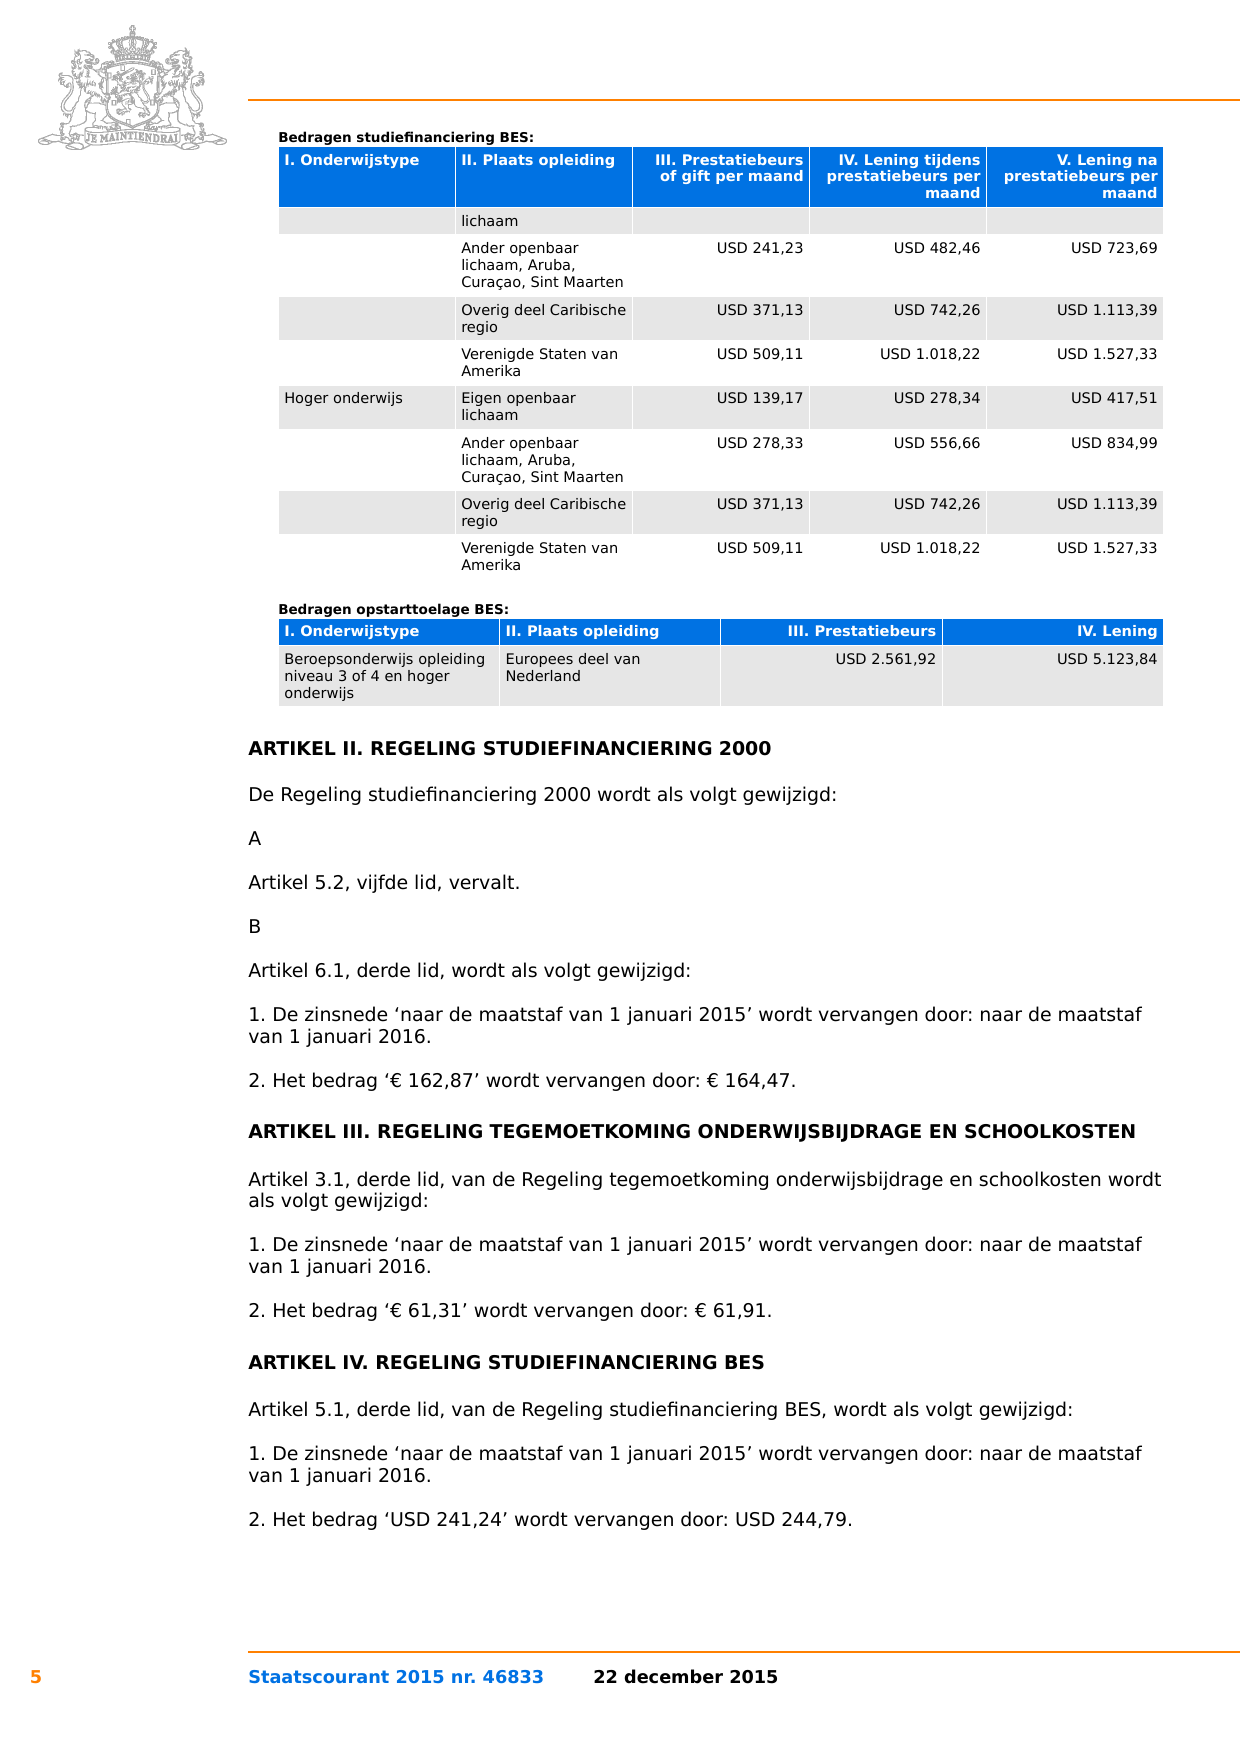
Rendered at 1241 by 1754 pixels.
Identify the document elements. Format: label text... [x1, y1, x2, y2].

text 1. De zinsnede ‘naar de maatstaf van 1 januari 2015’ wordt vervangen door: naar de maatstaf van 1 januari 2016. [248, 1443, 1163, 1487]
table_header Bedragen studiefinanciering BES: [278, 130, 1163, 146]
text B [248, 916, 1163, 938]
subtitle ARTIKEL IV. REGELING STUDIEFINANCIERING BES [248, 1352, 1163, 1374]
table_cell USD 556,66 [810, 430, 986, 490]
table_cell USD 1.527,33 [987, 536, 1163, 579]
table_cell Overig deel Caribische regio [456, 297, 632, 340]
table_cell USD 371,13 [633, 297, 809, 340]
table_cell USD 1.018,22 [810, 536, 986, 579]
text 1. De zinsnede ‘naar de maatstaf van 1 januari 2015’ wordt vervangen door: naar de maatstaf van 1 januari 2016. [248, 1004, 1163, 1048]
table_cell Verenigde Staten van Amerika [456, 341, 632, 384]
table_cell USD 1.113,39 [987, 297, 1163, 340]
table_cell USD 371,13 [633, 491, 809, 534]
table_cell Overig deel Caribische regio [456, 491, 632, 534]
table_cell II. Plaats opleiding [456, 147, 632, 207]
table_cell USD 241,23 [633, 235, 809, 296]
table_cell USD 482,46 [810, 235, 986, 296]
text 1. De zinsnede ‘naar de maatstaf van 1 januari 2015’ wordt vervangen door: naar de maatstaf van 1 januari 2016. [248, 1234, 1163, 1278]
table_cell [279, 491, 455, 534]
subtitle ARTIKEL II. REGELING STUDIEFINANCIERING 2000 [248, 737, 1163, 759]
table_cell USD 1.018,22 [810, 341, 986, 384]
table_cell I. Onderwijstype [279, 619, 499, 645]
table_cell V. Lening na prestatiebeurs per maand [987, 147, 1163, 207]
table_cell Europees deel van Nederland [500, 646, 720, 706]
table_cell [279, 297, 455, 340]
text Artikel 6.1, derde lid, wordt als volgt gewijzigd: [248, 960, 1163, 982]
table_cell Beroepsonderwijs opleiding niveau 3 of 4 en hoger onderwijs [279, 646, 499, 706]
text 2. Het bedrag ‘USD 241,24’ wordt vervangen door: USD 244,79. [248, 1509, 1163, 1531]
table_cell USD 723,69 [987, 235, 1163, 296]
text A [248, 828, 1163, 850]
text Artikel 3.1, derde lid, van de Regeling tegemoetkoming onderwijsbijdrage en schoolkosten wordt als volgt gewijzigd: [248, 1168, 1163, 1212]
table_cell Hoger onderwijs [279, 386, 455, 429]
table_cell [279, 536, 455, 579]
table_cell lichaam [456, 208, 632, 234]
table_cell USD 278,34 [810, 386, 986, 429]
table_cell [633, 208, 809, 234]
table_cell Ander openbaar lichaam, Aruba, Curaçao, Sint Maarten [456, 235, 632, 296]
text 2. Het bedrag ‘€ 61,31’ wordt vervangen door: € 61,91. [248, 1300, 1163, 1322]
table_cell USD 742,26 [810, 491, 986, 534]
table_cell USD 2.561,92 [721, 646, 942, 706]
table_cell III. Prestatiebeurs of gift per maand [633, 147, 809, 207]
table_cell II. Plaats opleiding [500, 619, 720, 645]
text 2. Het bedrag ‘€ 162,87’ wordt vervangen door: € 164,47. [248, 1069, 1163, 1091]
table_cell USD 1.113,39 [987, 491, 1163, 534]
table_cell [810, 208, 986, 234]
table_cell [279, 208, 455, 234]
table_cell [987, 208, 1163, 234]
table_cell III. Prestatiebeurs [721, 619, 942, 645]
table_cell USD 5.123,84 [943, 646, 1163, 706]
table_cell USD 509,11 [633, 341, 809, 384]
text Artikel 5.2, vijfde lid, vervalt. [248, 872, 1163, 894]
table_cell [279, 430, 455, 490]
table_cell USD 278,33 [633, 430, 809, 490]
table_cell Ander openbaar lichaam, Aruba, Curaçao, Sint Maarten [456, 430, 632, 490]
table_cell USD 834,99 [987, 430, 1163, 490]
table_cell USD 742,26 [810, 297, 986, 340]
table_cell IV. Lening tijdens prestatiebeurs per maand [810, 147, 986, 207]
table_cell USD 417,51 [987, 386, 1163, 429]
table_cell USD 509,11 [633, 536, 809, 579]
table_cell [279, 235, 455, 296]
table_cell USD 1.527,33 [987, 341, 1163, 384]
table_header Bedragen opstarttoelage BES: [278, 602, 1163, 618]
text Artikel 5.1, derde lid, van de Regeling studiefinanciering BES, wordt als volgt gewijzigd: [248, 1399, 1163, 1421]
table_cell Verenigde Staten van Amerika [456, 536, 632, 579]
table_cell USD 139,17 [633, 386, 809, 429]
table_cell I. Onderwijstype [279, 147, 455, 207]
table_cell [279, 341, 455, 384]
table_cell Eigen openbaar lichaam [456, 386, 632, 429]
picture [38, 25, 227, 150]
table_cell IV. Lening [943, 619, 1163, 645]
text De Regeling studiefinanciering 2000 wordt als volgt gewijzigd: [248, 784, 1163, 806]
subtitle ARTIKEL III. REGELING TEGEMOETKOMING ONDERWIJSBIJDRAGE EN SCHOOLKOSTEN [248, 1121, 1163, 1143]
